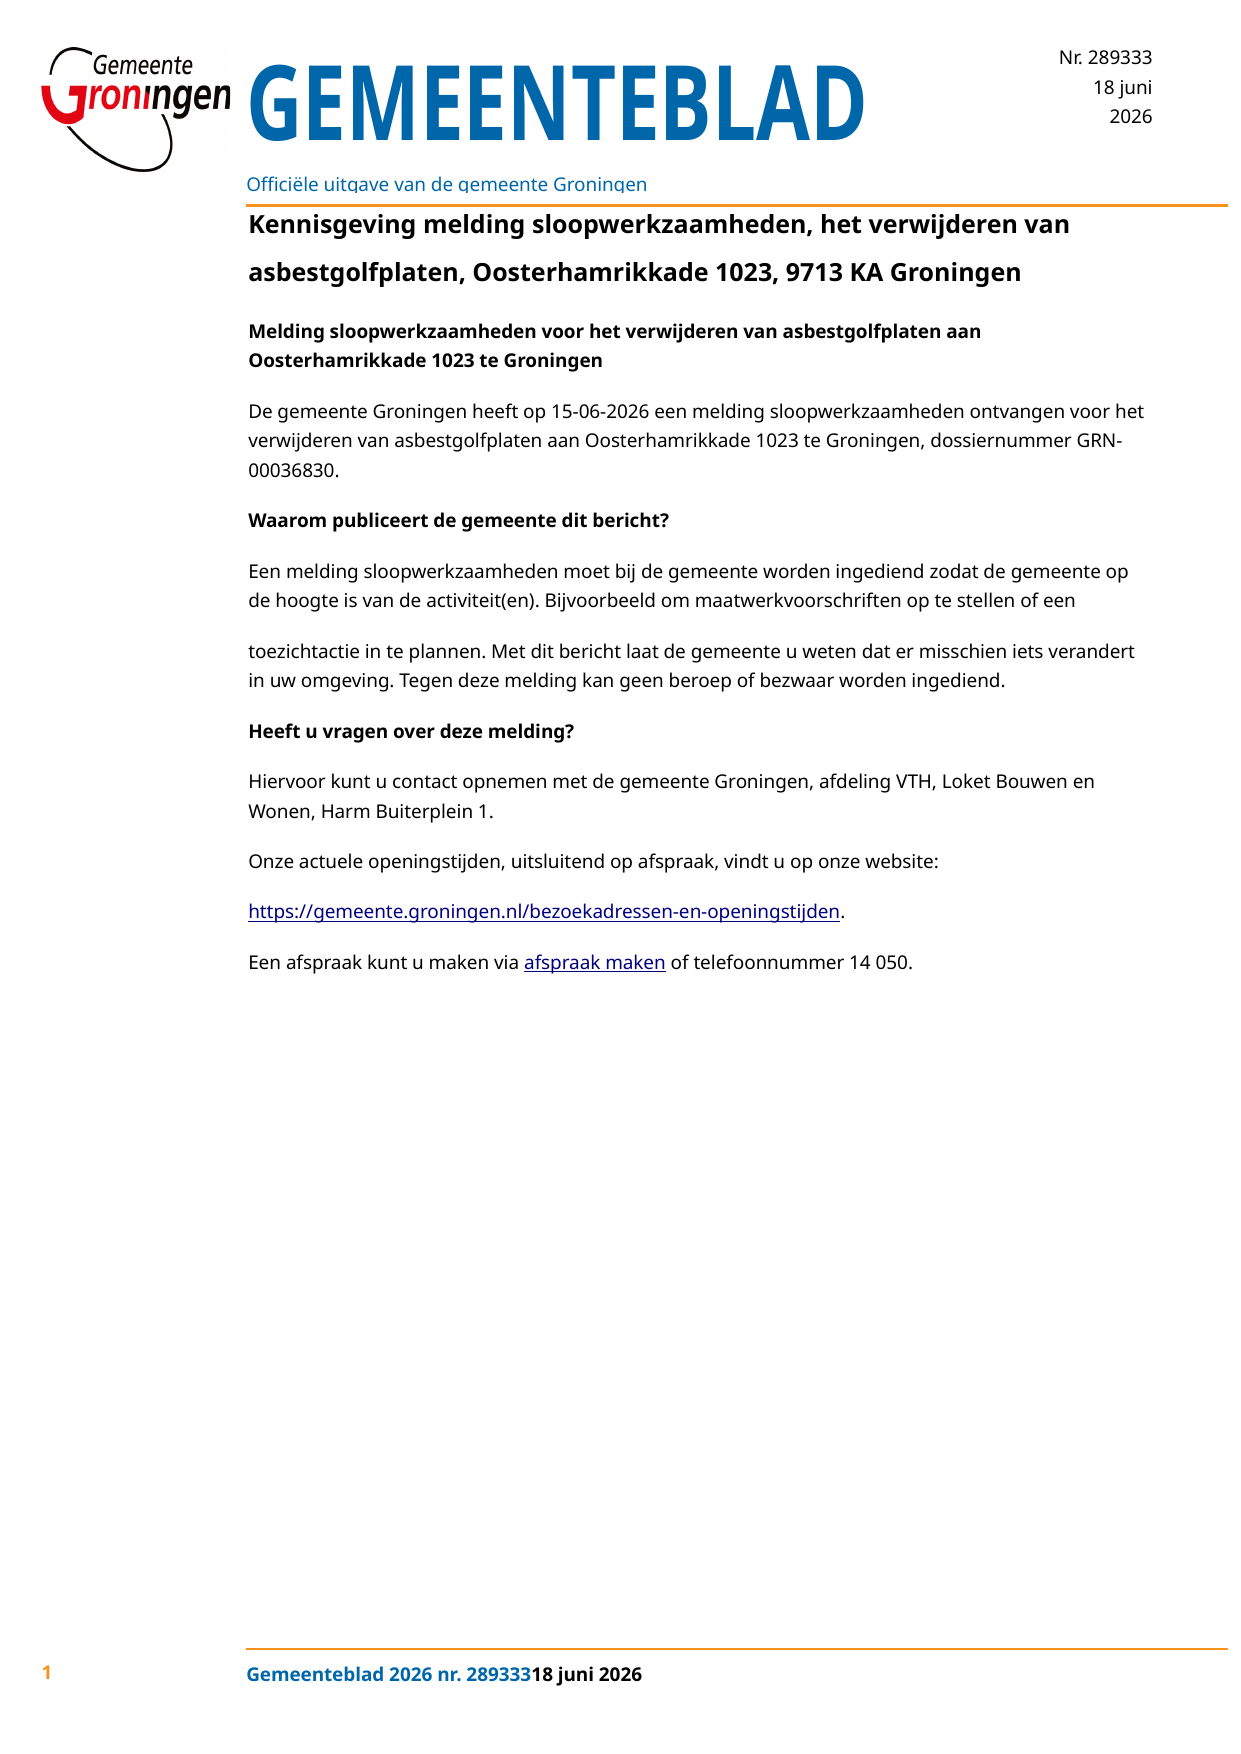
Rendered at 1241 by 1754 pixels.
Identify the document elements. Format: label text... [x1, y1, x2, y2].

text https://gemeente.groningen.nl/bezoekadressen-en-openingstijden. [248, 899, 1152, 924]
text toezichtactie in te plannen. Met dit bericht laat de gemeente u weten dat er misschien iets verandert in uw omgeving. Tegen deze melding kan geen beroep of bezwaar worden ingediend. [248, 638, 1152, 693]
text Onze actuele openingstijden, uitsluitend op afspraak, vindt u op onze website: [248, 848, 1152, 874]
text Waarom publiceert de gemeente dit bericht? [248, 507, 1152, 533]
text Heeft u vragen over deze melding? [248, 718, 1152, 744]
text Kennisgeving melding sloopwerkzaamheden, het verwijderen van asbestgolfplaten, Oosterhamrikkade 1023, 9713 KA Groningen [248, 207, 1152, 288]
text Een melding sloopwerkzaamheden moet bij de gemeente worden ingediend zodat de gemeente op de hoogte is van de activiteit(en). Bijvoorbeeld om maatwerkvoorschriften op te stellen of een [248, 558, 1152, 613]
picture [41, 47, 231, 172]
text Een afspraak kunt u maken via afspraak maken of telefoonnummer 14 050. [248, 949, 1152, 975]
text De gemeente Groningen heeft op 15-06-2026 een melding sloopwerkzaamheden ontvangen voor het verwijderen van asbestgolfplaten aan Oosterhamrikkade 1023 te Groningen, dossiernummer GRN-00036830. [248, 398, 1152, 483]
text Melding sloopwerkzaamheden voor het verwijderen van asbestgolfplaten aan Oosterhamrikkade 1023 te Groningen [248, 318, 1152, 373]
text Hiervoor kunt u contact opnemen met de gemeente Groningen, afdeling VTH, Loket Bouwen en Wonen, Harm Buiterplein 1. [248, 768, 1152, 824]
